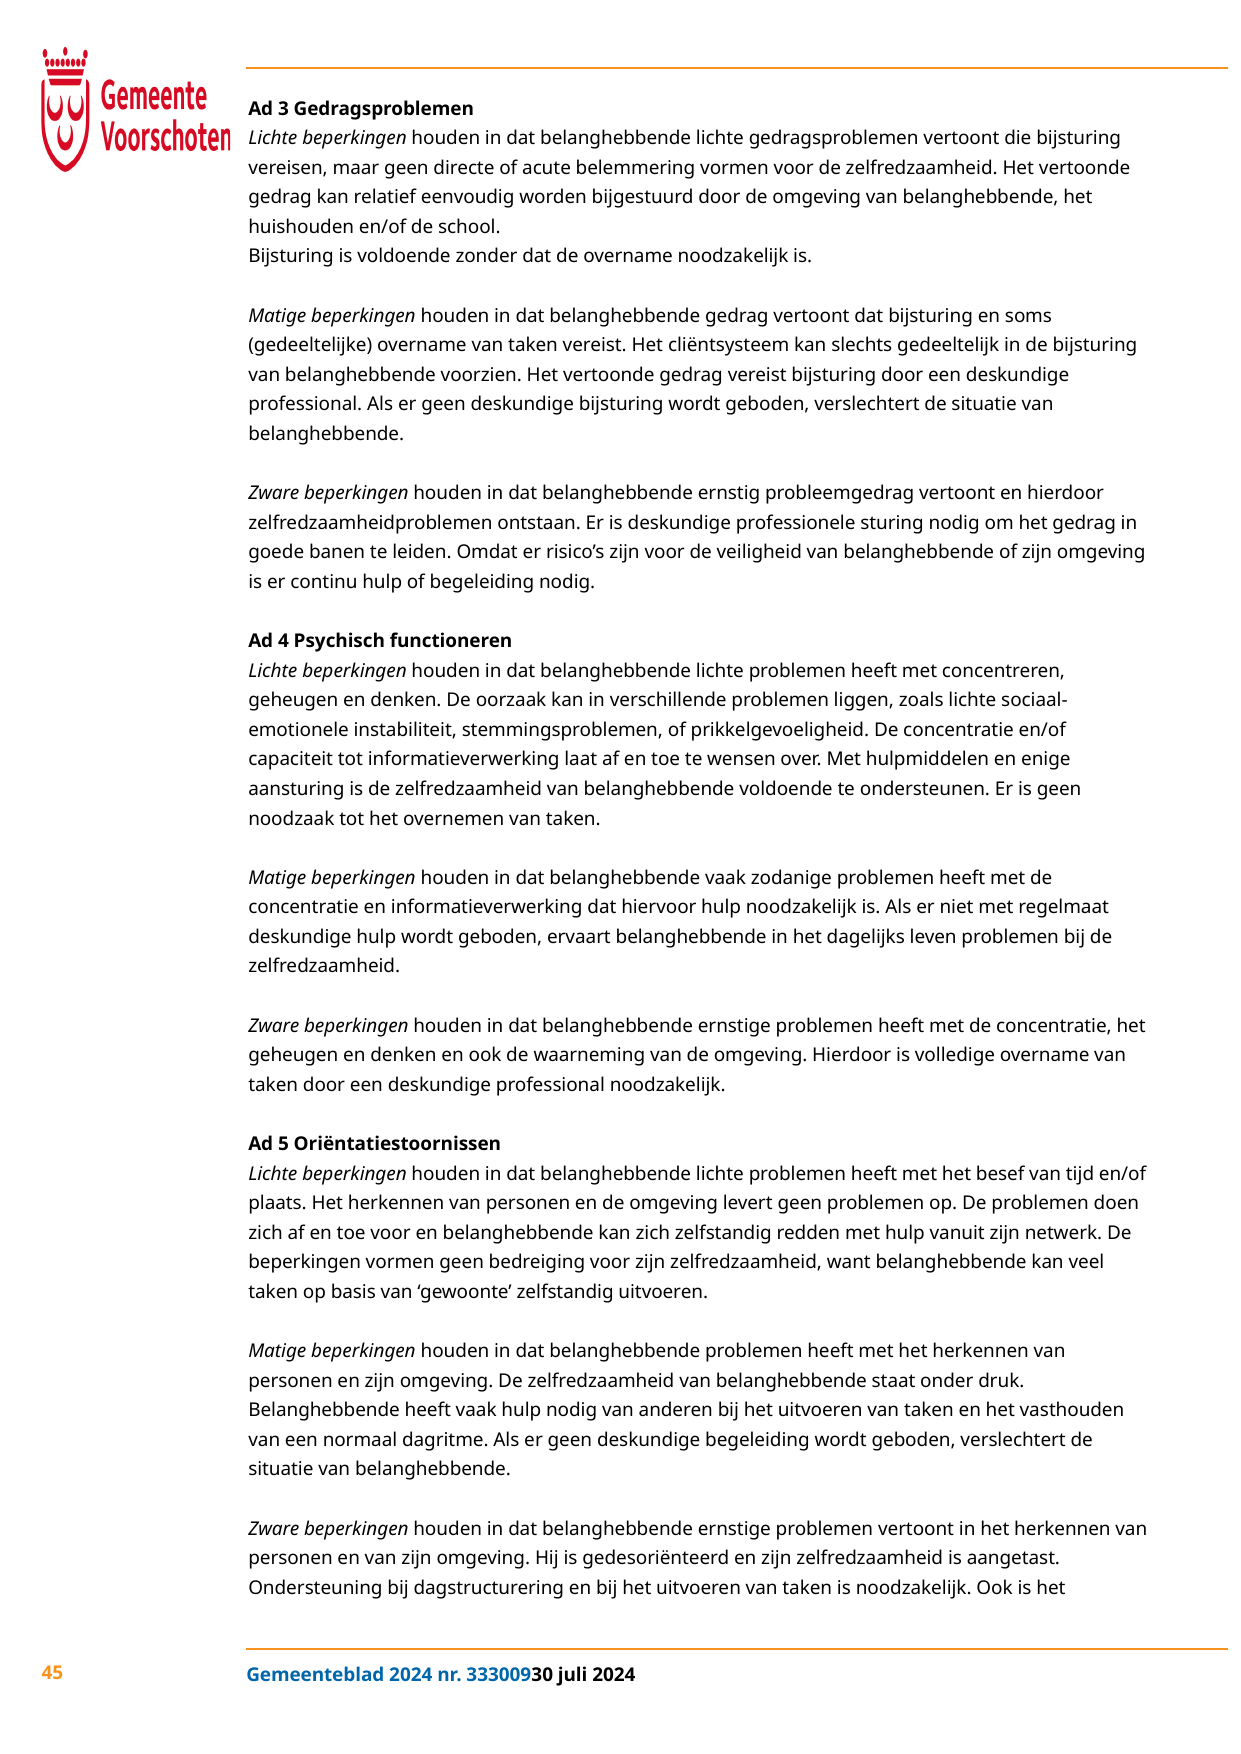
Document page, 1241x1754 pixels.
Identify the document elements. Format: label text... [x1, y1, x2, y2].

text Matige beperkingen houden in dat belanghebbende gedrag vertoont dat bijsturing en soms (gedeeltelijke) overname van taken vereist. Het cliëntsysteem kan slechts gedeeltelijk in de bijsturing van belanghebbende voorzien. Het vertoonde gedrag vereist bijsturing door een deskundige professional. Als er geen deskundige bijsturing wordt geboden, verslechtert de situatie van belanghebbende. [248, 302, 1152, 446]
text Lichte beperkingen houden in dat belanghebbende lichte problemen heeft met concentreren, geheugen en denken. De oorzaak kan in verschillende problemen liggen, zoals lichte sociaal-emotionele instabiliteit, stemmingsproblemen, of prikkelgevoeligheid. De concentratie en/of capaciteit tot informatieverwerking laat af en toe te wensen over. Met hulpmiddelen en enige aansturing is de zelfredzaamheid van belanghebbende voldoende te ondersteunen. Er is geen noodzaak tot het overnemen van taken. [248, 657, 1152, 831]
text Ad 3 Gedragsproblemen [248, 95, 1152, 121]
text Zware beperkingen houden in dat belanghebbende ernstige problemen vertoont in het herkennen van personen en van zijn omgeving. Hij is gedesoriënteerd en zijn zelfredzaamheid is aangetast. Ondersteuning bij dagstructurering en bij het uitvoeren van taken is noodzakelijk. Ook is het [248, 1515, 1152, 1600]
text Ad 4 Psychisch functioneren [248, 627, 1152, 653]
text Ad 5 Oriëntatiestoornissen [248, 1130, 1152, 1156]
text Lichte beperkingen houden in dat belanghebbende lichte problemen heeft met het besef van tijd en/of plaats. Het herkennen van personen en de omgeving levert geen problemen op. De problemen doen zich af en toe voor en belanghebbende kan zich zelfstandig redden met hulp vanuit zijn netwerk. De beperkingen vormen geen bedreiging voor zijn zelfredzaamheid, want belanghebbende kan veel taken op basis van ‘gewoonte’ zelfstandig uitvoeren. [248, 1160, 1152, 1304]
text Zware beperkingen houden in dat belanghebbende ernstig probleemgedrag vertoont en hierdoor zelfredzaamheidproblemen ontstaan. Er is deskundige professionele sturing nodig om het gedrag in goede banen te leiden. Omdat er risico’s zijn voor de veiligheid van belanghebbende of zijn omgeving is er continu hulp of begeleiding nodig. [248, 479, 1152, 594]
text Bijsturing is voldoende zonder dat de overname noodzakelijk is. [248, 243, 1152, 268]
text Lichte beperkingen houden in dat belanghebbende lichte gedragsproblemen vertoont die bijsturing vereisen, maar geen directe of acute belemmering vormen voor de zelfredzaamheid. Het vertoonde gedrag kan relatief eenvoudig worden bijgestuurd door de omgeving van belanghebbende, het huishouden en/of de school. [248, 124, 1152, 239]
text Matige beperkingen houden in dat belanghebbende vaak zodanige problemen heeft met de concentratie en informatieverwerking dat hiervoor hulp noodzakelijk is. Als er niet met regelmaat deskundige hulp wordt geboden, ervaart belanghebbende in het dagelijks leven problemen bij de zelfredzaamheid. [248, 864, 1152, 978]
picture [41, 47, 231, 172]
text Matige beperkingen houden in dat belanghebbende problemen heeft met het herkennen van personen en zijn omgeving. De zelfredzaamheid van belanghebbende staat onder druk. Belanghebbende heeft vaak hulp nodig van anderen bij het uitvoeren van taken en het vasthouden van een normaal dagritme. Als er geen deskundige begeleiding wordt geboden, verslechtert de situatie van belanghebbende. [248, 1337, 1152, 1481]
text Zware beperkingen houden in dat belanghebbende ernstige problemen heeft met de concentratie, het geheugen en denken en ook de waarneming van de omgeving. Hierdoor is volledige overname van taken door een deskundige professional noodzakelijk. [248, 1012, 1152, 1097]
